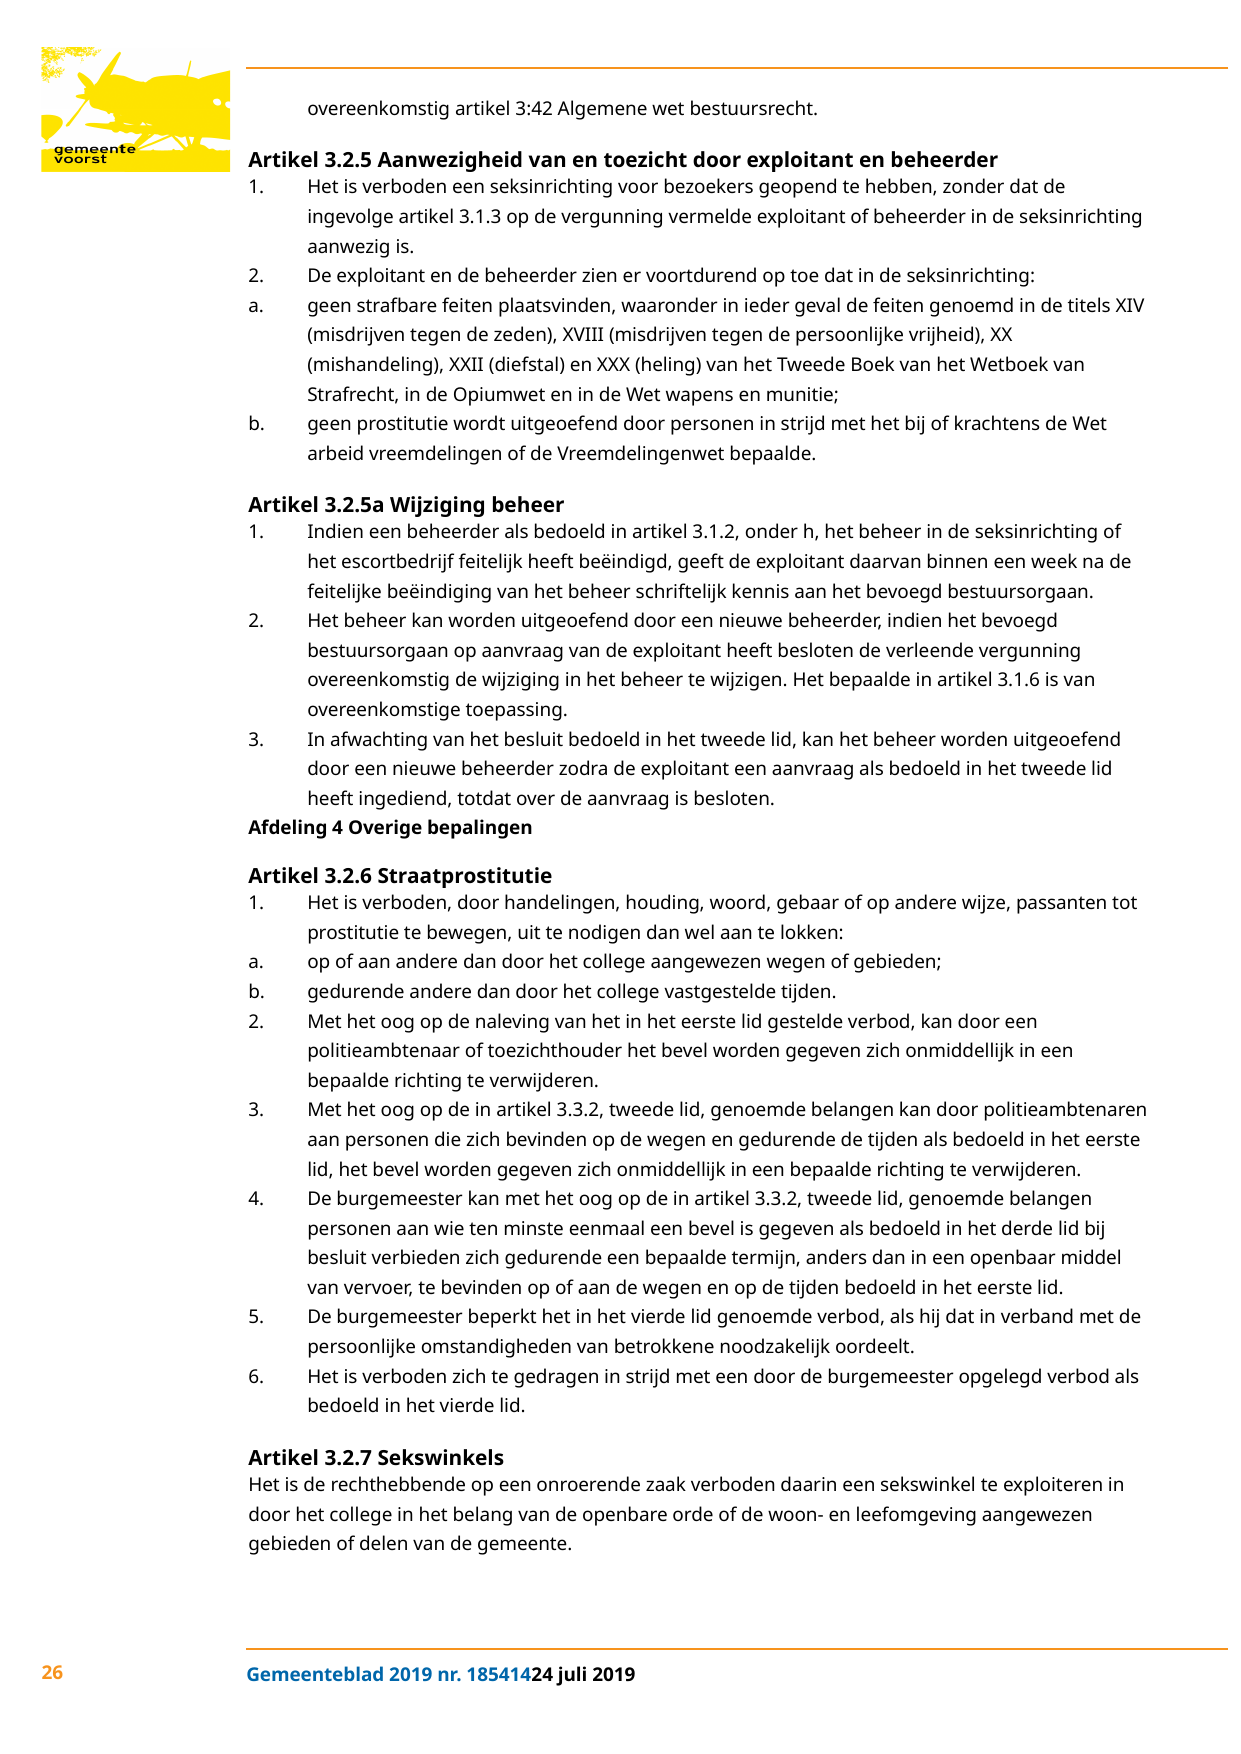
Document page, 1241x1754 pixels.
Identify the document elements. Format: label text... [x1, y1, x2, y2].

list op of aan andere dan door het college aangewezen wegen of gebieden; [248, 949, 1152, 974]
text Artikel 3.2.6 Straatprostitutie [248, 861, 1152, 889]
list overeenkomstig artikel 3:42 Algemene wet bestuursrecht. [248, 95, 1152, 121]
list De burgemeester kan met het oog op de in artikel 3.3.2, tweede lid, genoemde belangen personen aan wie ten minste eenmaal een bevel is gegeven als bedoeld in het derde lid bij besluit verbieden zich gedurende een bepaalde termijn, anders dan in een openbaar middel van vervoer, te bevinden op of aan de wegen en op de tijden bedoeld in het eerste lid. [248, 1185, 1152, 1300]
text Artikel 3.2.7 Sekswinkels [248, 1443, 1152, 1471]
list De exploitant en de beheerder zien er voortdurend op toe dat in de seksinrichting: [248, 262, 1152, 288]
text Artikel 3.2.5a Wijziging beheer [248, 490, 1152, 519]
list geen strafbare feiten plaatsvinden, waaronder in ieder geval de feiten genoemd in de titels XIV (misdrijven tegen de zeden), XVIII (misdrijven tegen de persoonlijke vrijheid), XX (mishandeling), XXII (diefstal) en XXX (heling) van het Tweede Boek van het Wetboek van Strafrecht, in de Opiumwet en in de Wet wapens en munitie; [248, 292, 1152, 406]
picture [41, 47, 231, 172]
text Artikel 3.2.5 Aanwezigheid van en toezicht door exploitant en beheerder [248, 145, 1152, 174]
list geen prostitutie wordt uitgeoefend door personen in strijd met het bij of krachtens de Wet arbeid vreemdelingen of de Vreemdelingenwet bepaalde. [248, 410, 1152, 466]
text Het is de rechthebbende op een onroerende zaak verboden daarin een sekswinkel te exploiteren in door het college in het belang van de openbare orde of de woon- en leefomgeving aangewezen gebieden of delen van de gemeente. [248, 1471, 1152, 1556]
list De burgemeester beperkt het in het vierde lid genoemde verbod, als hij dat in verband met de persoonlijke omstandigheden van betrokkene noodzakelijk oordeelt. [248, 1304, 1152, 1359]
text Afdeling 4 Overige bepalingen [248, 814, 1152, 840]
list Met het oog op de naleving van het in het eerste lid gestelde verbod, kan door een politieambtenaar of toezichthouder het bevel worden gegeven zich onmiddellijk in een bepaalde richting te verwijderen. [248, 1008, 1152, 1093]
list gedurende andere dan door het college vastgestelde tijden. [248, 978, 1152, 1004]
list Het is verboden zich te gedragen in strijd met een door de burgemeester opgelegd verbod als bedoeld in het vierde lid. [248, 1363, 1152, 1418]
list Het is verboden, door handelingen, houding, woord, gebaar of op andere wijze, passanten tot prostitutie te bewegen, uit te nodigen dan wel aan te lokken: [248, 889, 1152, 945]
list Met het oog op de in artikel 3.3.2, tweede lid, genoemde belangen kan door politieambtenaren aan personen die zich bevinden op de wegen en gedurende de tijden als bedoeld in het eerste lid, het bevel worden gegeven zich onmiddellijk in een bepaalde richting te verwijderen. [248, 1097, 1152, 1182]
list Indien een beheerder als bedoeld in artikel 3.1.2, onder h, het beheer in de seksinrichting of het escortbedrijf feitelijk heeft beëindigd, geeft de exploitant daarvan binnen een week na de feitelijke beëindiging van het beheer schriftelijk kennis aan het bevoegd bestuursorgaan. [248, 519, 1152, 604]
list In afwachting van het besluit bedoeld in het tweede lid, kan het beheer worden uitgeoefend door een nieuwe beheerder zodra de exploitant een aanvraag als bedoeld in het tweede lid heeft ingediend, totdat over de aanvraag is besloten. [248, 726, 1152, 811]
list Het is verboden een seksinrichting voor bezoekers geopend te hebben, zonder dat de ingevolge artikel 3.1.3 op de vergunning vermelde exploitant of beheerder in de seksinrichting aanwezig is. [248, 174, 1152, 258]
list Het beheer kan worden uitgeoefend door een nieuwe beheerder, indien het bevoegd bestuursorgaan op aanvraag van de exploitant heeft besloten de verleende vergunning overeenkomstig de wijziging in het beheer te wijzigen. Het bepaalde in artikel 3.1.6 is van overeenkomstige toepassing. [248, 607, 1152, 722]
